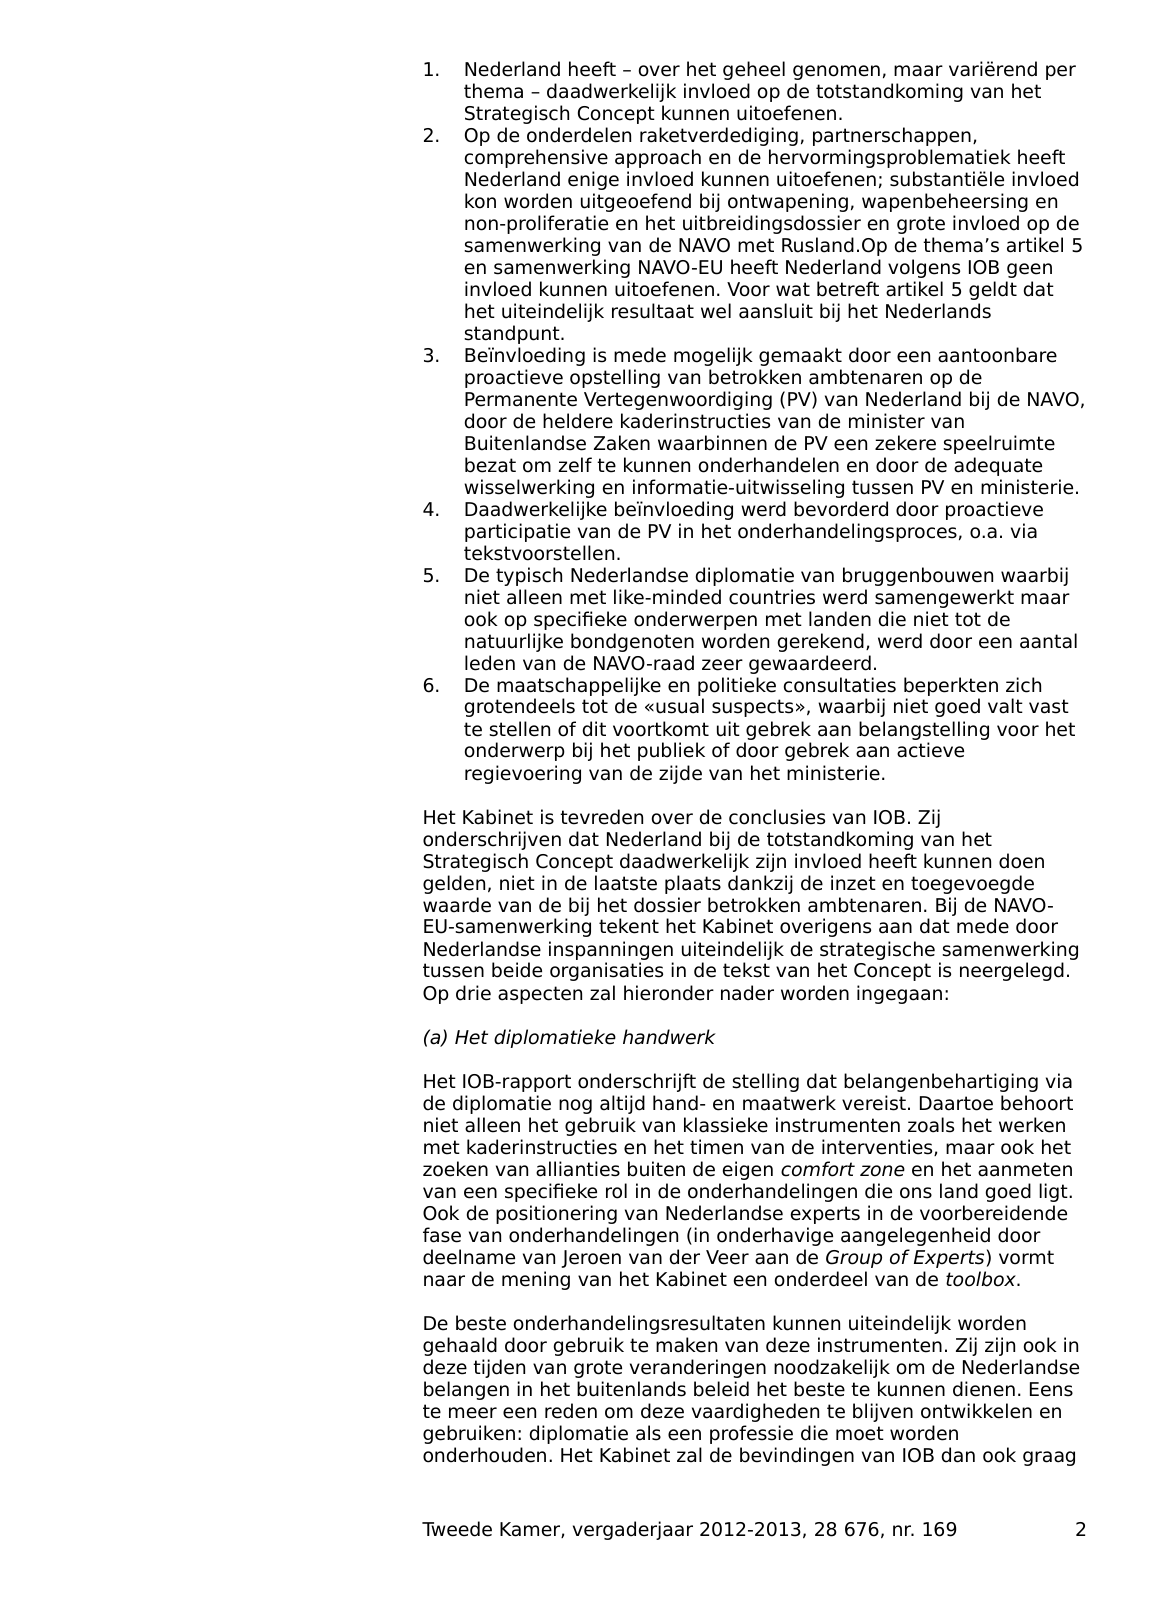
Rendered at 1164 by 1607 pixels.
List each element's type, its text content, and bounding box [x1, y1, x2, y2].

text 5. De typisch Nederlandse diplomatie van bruggenbouwen waarbij niet alleen met like-minded countries werd samengewerkt maar ook op specifieke onderwerpen met landen die niet tot de natuurlijke bondgenoten worden gerekend, werd door een aantal leden van de NAVO-raad zeer gewaardeerd. [422, 564, 1087, 674]
text Het Kabinet is tevreden over de conclusies van IOB. Zij onderschrijven dat Nederland bij de totstandkoming van het Strategisch Concept daadwerkelijk zijn invloed heeft kunnen doen gelden, niet in de laatste plaats dankzij de inzet en toegevoegde waarde van de bij het dossier betrokken ambtenaren. Bij de NAVO-EU-samenwerking tekent het Kabinet overigens aan dat mede door Nederlandse inspanningen uiteindelijk de strategische samenwerking tussen beide organisaties in de tekst van het Concept is neergelegd. Op drie aspecten zal hieronder nader worden ingegaan: [422, 807, 1087, 1004]
text 2. Op de onderdelen raketverdediging, partnerschappen, comprehensive approach en de hervormingsproblematiek heeft Nederland enige invloed kunnen uitoefenen; substantiële invloed kon worden uitgeoefend bij ontwapening, wapenbeheersing en non-proliferatie en het uitbreidingsdossier en grote invloed op de samenwerking van de NAVO met Rusland.Op de thema’s artikel 5 en samenwerking NAVO-EU heeft Nederland volgens IOB geen invloed kunnen uitoefenen. Voor wat betreft artikel 5 geldt dat het uiteindelijk resultaat wel aansluit bij het Nederlands standpunt. [422, 125, 1087, 345]
text Het IOB-rapport onderschrijft de stelling dat belangenbehartiging via de diplomatie nog altijd hand- en maatwerk vereist. Daartoe behoort niet alleen het gebruik van klassieke instrumenten zoals het werken met kaderinstructies en het timen van de interventies, maar ook het zoeken van allianties buiten de eigen comfort zone en het aanmeten van een specifieke rol in de onderhandelingen die ons land goed ligt. Ook de positionering van Nederlandse experts in de voorbereidende fase van onderhandelingen (in onderhavige aangelegenheid door deelname van Jeroen van der Veer aan de Group of Experts) vormt naar de mening van het Kabinet een onderdeel van de toolbox. [422, 1071, 1087, 1291]
text 6. De maatschappelijke en politieke consultaties beperkten zich grotendeels tot de «usual suspects», waarbij niet goed valt vast te stellen of dit voortkomt uit gebrek aan belangstelling voor het onderwerp bij het publiek of door gebrek aan actieve regievoering van de zijde van het ministerie. [422, 674, 1087, 784]
text 1. Nederland heeft – over het geheel genomen, maar variërend per thema – daadwerkelijk invloed op de totstandkoming van het Strategisch Concept kunnen uitoefenen. [422, 59, 1087, 125]
subtitle (a) Het diplomatieke handwerk [422, 1027, 1087, 1048]
text De beste onderhandelingsresultaten kunnen uiteindelijk worden gehaald door gebruik te maken van deze instrumenten. Zij zijn ook in deze tijden van grote veranderingen noodzakelijk om de Nederlandse belangen in het buitenlands beleid het beste te kunnen dienen. Eens te meer een reden om deze vaardigheden te blijven ontwikkelen en gebruiken: diplomatie als een professie die moet worden onderhouden. Het Kabinet zal de bevindingen van IOB dan ook graag [422, 1313, 1087, 1467]
text 3. Beïnvloeding is mede mogelijk gemaakt door een aantoonbare proactieve opstelling van betrokken ambtenaren op de Permanente Vertegenwoordiging (PV) van Nederland bij de NAVO, door de heldere kaderinstructies van de minister van Buitenlandse Zaken waarbinnen de PV een zekere speelruimte bezat om zelf te kunnen onderhandelen en door de adequate wisselwerking en informatie-uitwisseling tussen PV en ministerie. [422, 345, 1087, 499]
text 4. Daadwerkelijke beïnvloeding werd bevorderd door proactieve participatie van de PV in het onderhandelingsproces, o.a. via tekstvoorstellen. [422, 499, 1087, 564]
